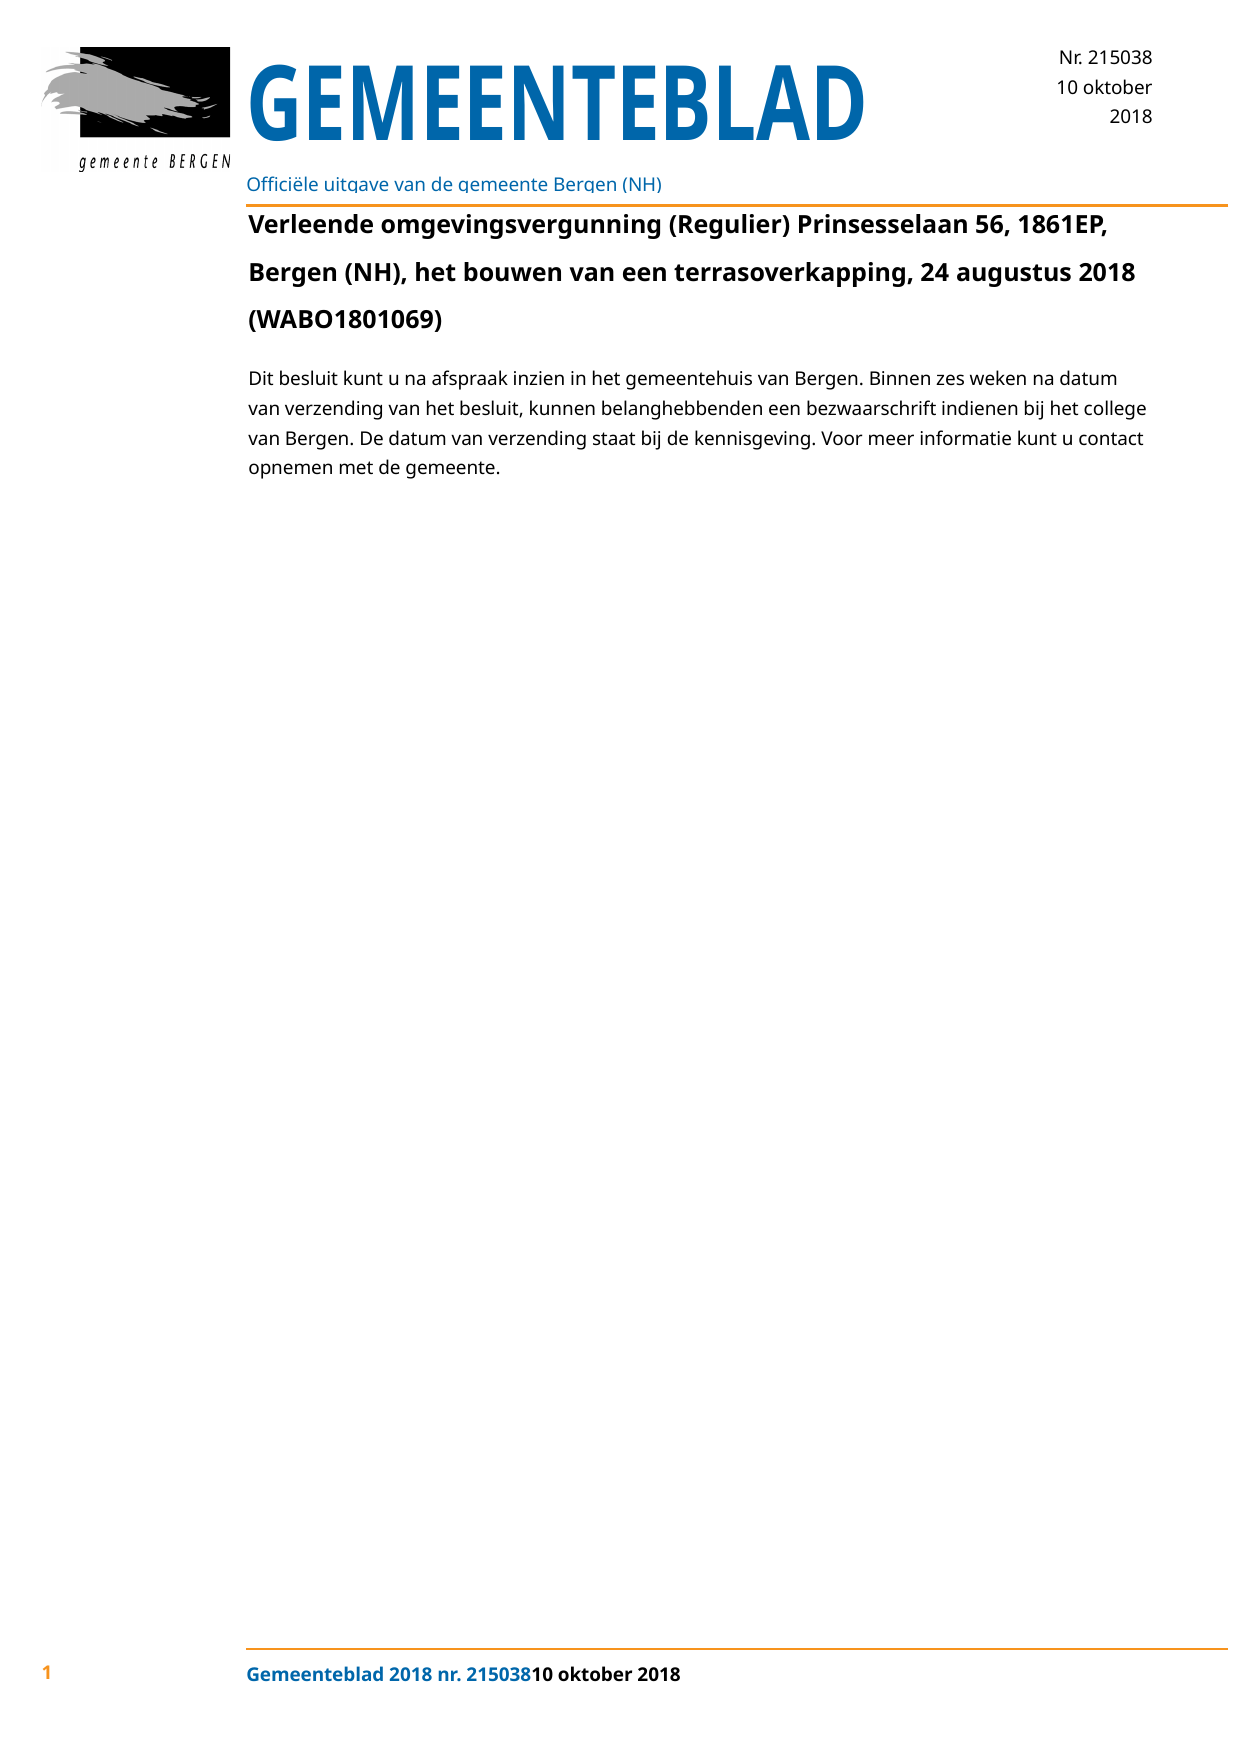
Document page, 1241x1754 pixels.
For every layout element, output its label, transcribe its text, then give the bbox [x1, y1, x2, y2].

text Verleende omgevingsvergunning (Regulier) Prinsesselaan 56, 1861EP, Bergen (NH), het bouwen van een terrasoverkapping, 24 augustus 2018 (WABO1801069) [248, 207, 1152, 336]
text Dit besluit kunt u na afspraak inzien in het gemeentehuis van Bergen. Binnen zes weken na datum van verzending van het besluit, kunnen belanghebbenden een bezwaarschrift indienen bij het college van Bergen. De datum van verzending staat bij de kennisgeving. Voor meer informatie kunt u contact opnemen met de gemeente. [248, 366, 1152, 480]
picture [41, 47, 231, 172]
